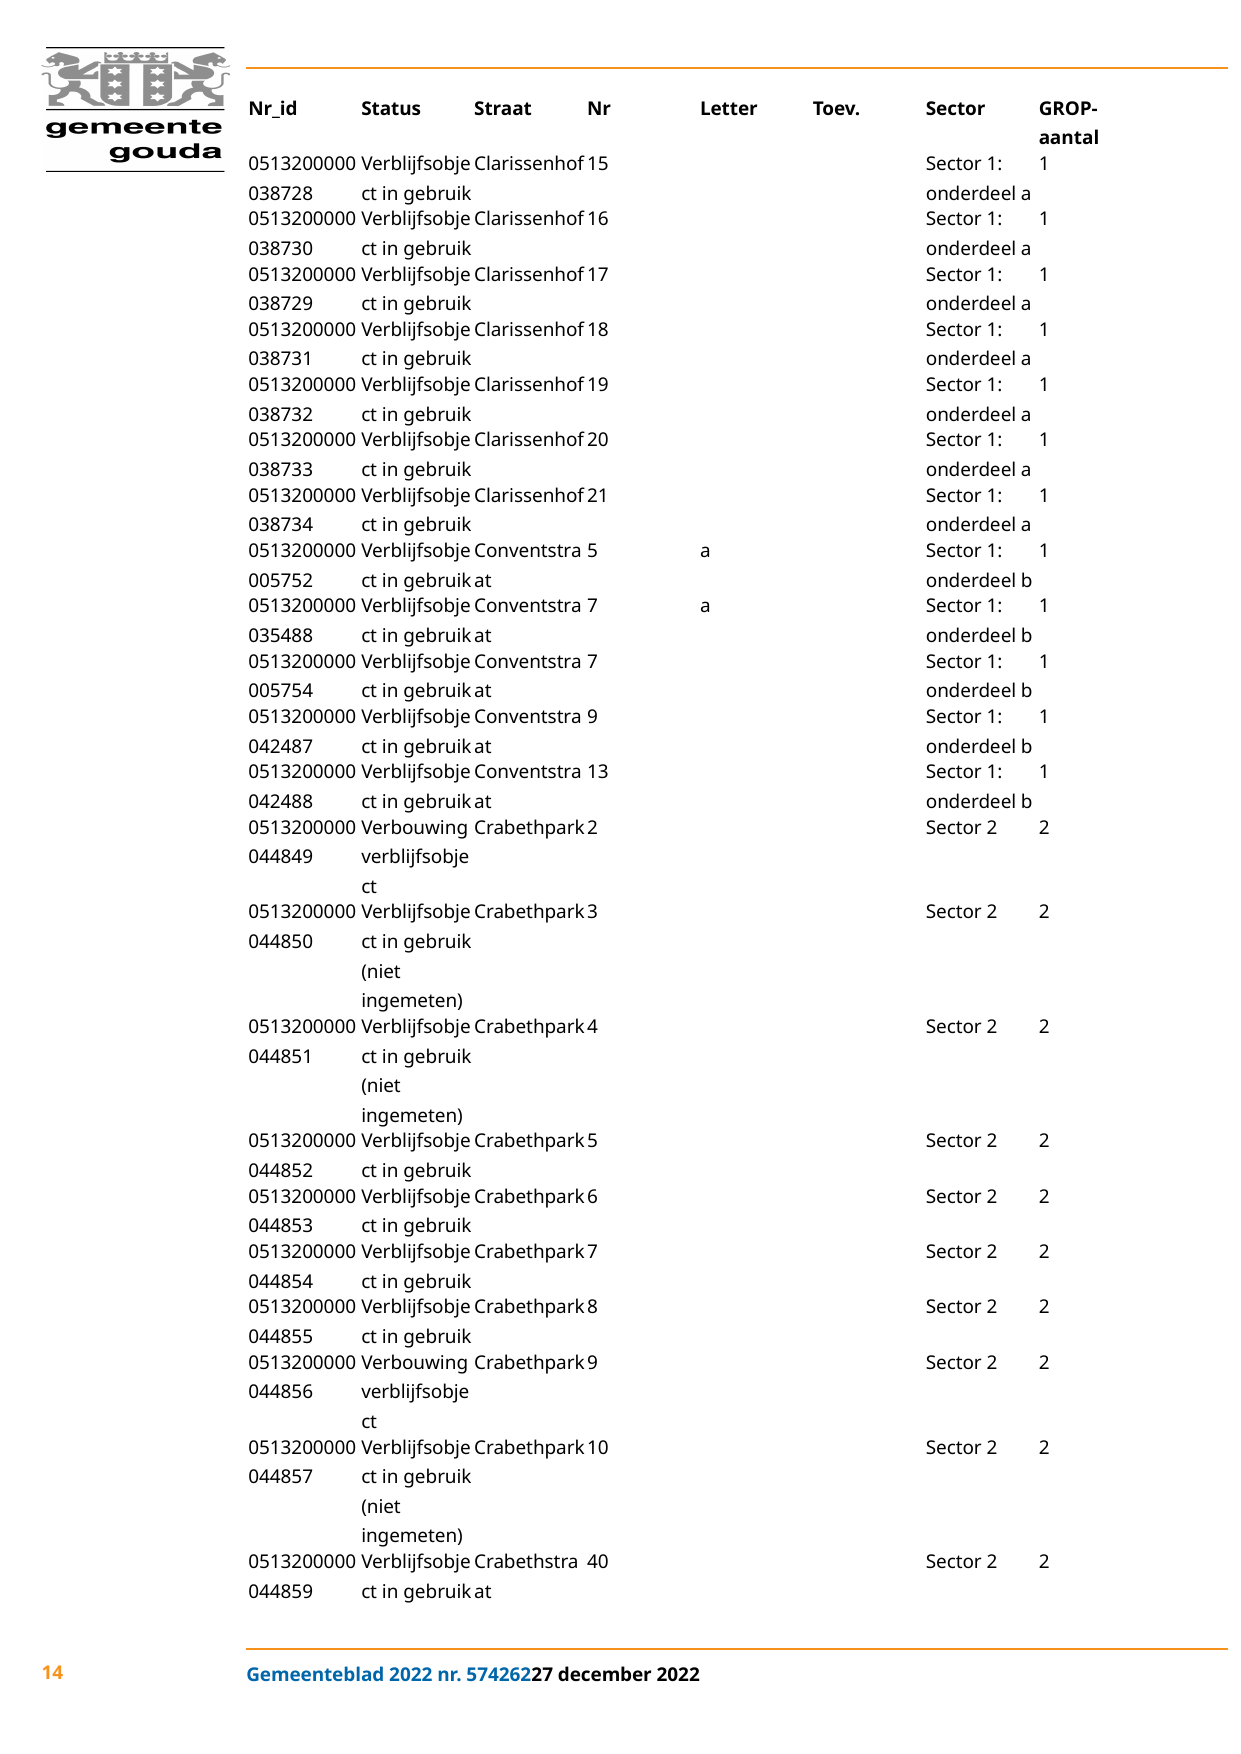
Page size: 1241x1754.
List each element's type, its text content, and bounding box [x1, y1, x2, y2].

table_cell Sector 1: onderdeel b [926, 759, 1038, 814]
table_cell [813, 427, 926, 482]
table_cell 7 [587, 648, 700, 703]
table_cell [813, 371, 926, 427]
table_cell 18 [587, 316, 700, 371]
table_cell [700, 482, 813, 537]
table_cell [700, 648, 813, 703]
table_cell [700, 899, 813, 1013]
table_header Toev. [813, 95, 926, 150]
table_cell Crabethpark [474, 1238, 587, 1294]
table_cell Verblijfsobject in gebruik [361, 427, 474, 482]
table_cell [700, 427, 813, 482]
table_cell Conventstraat [474, 593, 587, 648]
table_cell Verblijfsobject in gebruik [361, 261, 474, 316]
table_cell Verblijfsobject in gebruik [361, 537, 474, 593]
table_cell Verblijfsobject in gebruik [361, 316, 474, 371]
table_cell 1 [1039, 482, 1152, 537]
table_cell Sector 1: onderdeel a [926, 205, 1038, 261]
table_cell [813, 1183, 926, 1238]
table_cell [813, 261, 926, 316]
table_cell 1 [1039, 593, 1152, 648]
table_cell 1 [1039, 205, 1152, 261]
table_cell 9 [587, 703, 700, 758]
table_cell Conventstraat [474, 703, 587, 758]
table_cell 15 [587, 150, 700, 205]
table_cell 1 [1039, 427, 1152, 482]
table_cell 2 [1039, 1238, 1152, 1294]
table_header Straat [474, 95, 587, 150]
table_cell Clarissenhof [474, 205, 587, 261]
table_cell a [700, 537, 813, 593]
table_cell Clarissenhof [474, 427, 587, 482]
table_cell 13 [587, 759, 700, 814]
table_cell Sector 1: onderdeel a [926, 316, 1038, 371]
table_cell 2 [587, 814, 700, 899]
table_cell [700, 316, 813, 371]
table_cell Crabethstraat [474, 1548, 587, 1604]
table_cell 21 [587, 482, 700, 537]
table_cell Verblijfsobject in gebruik [361, 593, 474, 648]
table_cell 7 [587, 1238, 700, 1294]
table_cell 0513200000044853 [248, 1183, 361, 1238]
table_cell 0513200000044849 [248, 814, 361, 899]
table_cell Clarissenhof [474, 482, 587, 537]
table_cell 0513200000038732 [248, 371, 361, 427]
table_cell Verbouwing verblijfsobject [361, 1349, 474, 1434]
table_cell 0513200000038731 [248, 316, 361, 371]
table_cell [813, 205, 926, 261]
table_cell 1 [1039, 537, 1152, 593]
table_cell Verblijfsobject in gebruik [361, 1548, 474, 1604]
table_cell Clarissenhof [474, 316, 587, 371]
table_cell Verblijfsobject in gebruik (niet ingemeten) [361, 1434, 474, 1548]
table_cell 2 [1039, 814, 1152, 899]
table_cell 5 [587, 537, 700, 593]
table_cell Crabethpark [474, 1434, 587, 1548]
table_cell Verblijfsobject in gebruik [361, 205, 474, 261]
table_cell 40 [587, 1548, 700, 1604]
table_cell 10 [587, 1434, 700, 1548]
table_header Sector [926, 95, 1038, 150]
table_cell 2 [1039, 1434, 1152, 1548]
table_cell Crabethpark [474, 1013, 587, 1128]
table_cell [700, 1183, 813, 1238]
table_cell Sector 1: onderdeel a [926, 482, 1038, 537]
table_cell Clarissenhof [474, 261, 587, 316]
table_cell 2 [1039, 899, 1152, 1013]
table_cell a [700, 593, 813, 648]
table_cell Sector 2 [926, 1238, 1038, 1294]
table_cell 1 [1039, 648, 1152, 703]
table_cell Sector 2 [926, 1013, 1038, 1128]
table_cell 1 [1039, 371, 1152, 427]
table_cell 6 [587, 1183, 700, 1238]
table_cell [813, 759, 926, 814]
table_cell [700, 1434, 813, 1548]
table_cell [813, 899, 926, 1013]
table_cell Verblijfsobject in gebruik [361, 1238, 474, 1294]
table_header GROP-aantal [1039, 95, 1152, 150]
table_cell Verbouwing verblijfsobject [361, 814, 474, 899]
table_cell 4 [587, 1013, 700, 1128]
table_cell 3 [587, 899, 700, 1013]
table_cell 0513200000044855 [248, 1294, 361, 1349]
table_cell 0513200000042487 [248, 703, 361, 758]
table_header Status [361, 95, 474, 150]
table_cell [813, 703, 926, 758]
table_cell Sector 2 [926, 814, 1038, 899]
table_cell Sector 2 [926, 1349, 1038, 1434]
table_cell Verblijfsobject in gebruik (niet ingemeten) [361, 1013, 474, 1128]
table_cell Clarissenhof [474, 371, 587, 427]
table_cell Verblijfsobject in gebruik [361, 1294, 474, 1349]
table_cell 0513200000038733 [248, 427, 361, 482]
table_cell 0513200000044857 [248, 1434, 361, 1548]
table_cell 0513200000042488 [248, 759, 361, 814]
table_cell Verblijfsobject in gebruik [361, 1183, 474, 1238]
table_cell [700, 1013, 813, 1128]
table_cell [700, 1294, 813, 1349]
table_cell Sector 2 [926, 1294, 1038, 1349]
table_cell Crabethpark [474, 1183, 587, 1238]
table_cell 19 [587, 371, 700, 427]
table_header Letter [700, 95, 813, 150]
table_cell Verblijfsobject in gebruik [361, 1128, 474, 1183]
table_cell 0513200000038728 [248, 150, 361, 205]
table_cell [700, 1238, 813, 1294]
table_cell Sector 1: onderdeel a [926, 150, 1038, 205]
table_cell 0513200000044851 [248, 1013, 361, 1128]
table_cell Sector 2 [926, 1128, 1038, 1183]
table_cell 0513200000044854 [248, 1238, 361, 1294]
table_cell [813, 316, 926, 371]
table_cell Crabethpark [474, 1128, 587, 1183]
picture [41, 47, 231, 172]
table_cell 2 [1039, 1013, 1152, 1128]
table_cell Verblijfsobject in gebruik (niet ingemeten) [361, 899, 474, 1013]
table_cell [700, 814, 813, 899]
table_cell 8 [587, 1294, 700, 1349]
table_cell 1 [1039, 703, 1152, 758]
table_cell Verblijfsobject in gebruik [361, 371, 474, 427]
table_cell 0513200000044859 [248, 1548, 361, 1604]
table_cell Verblijfsobject in gebruik [361, 150, 474, 205]
table_cell [700, 1128, 813, 1183]
table_cell Conventstraat [474, 648, 587, 703]
table_cell 0513200000005752 [248, 537, 361, 593]
table_cell 7 [587, 593, 700, 648]
table_cell 2 [1039, 1548, 1152, 1604]
table_cell 9 [587, 1349, 700, 1434]
table_cell [700, 1548, 813, 1604]
table_cell [813, 1548, 926, 1604]
table_cell Sector 2 [926, 899, 1038, 1013]
table_cell 0513200000038730 [248, 205, 361, 261]
table_cell 1 [1039, 759, 1152, 814]
table_cell 0513200000038729 [248, 261, 361, 316]
table_cell 0513200000038734 [248, 482, 361, 537]
table_cell Sector 1: onderdeel b [926, 648, 1038, 703]
table_cell Crabethpark [474, 1349, 587, 1434]
table_cell 16 [587, 205, 700, 261]
table_cell Verblijfsobject in gebruik [361, 759, 474, 814]
table_cell [813, 648, 926, 703]
table_cell 0513200000044850 [248, 899, 361, 1013]
table_cell Sector 1: onderdeel a [926, 371, 1038, 427]
table_cell [700, 759, 813, 814]
table_cell [813, 1349, 926, 1434]
table_cell [813, 1013, 926, 1128]
table_cell 17 [587, 261, 700, 316]
table_cell Sector 1: onderdeel b [926, 593, 1038, 648]
table_cell Crabethpark [474, 1294, 587, 1349]
table_cell [813, 150, 926, 205]
table_cell 2 [1039, 1349, 1152, 1434]
table_cell Crabethpark [474, 899, 587, 1013]
table_cell Sector 1: onderdeel b [926, 703, 1038, 758]
table_cell 2 [1039, 1128, 1152, 1183]
table_cell [700, 703, 813, 758]
table_cell Clarissenhof [474, 150, 587, 205]
table_cell 0513200000005754 [248, 648, 361, 703]
table_cell [813, 482, 926, 537]
table_cell 5 [587, 1128, 700, 1183]
table_cell Sector 1: onderdeel a [926, 261, 1038, 316]
table_cell Verblijfsobject in gebruik [361, 482, 474, 537]
table_cell 1 [1039, 316, 1152, 371]
table_cell Sector 2 [926, 1548, 1038, 1604]
table_cell Sector 1: onderdeel a [926, 427, 1038, 482]
table_cell [813, 1294, 926, 1349]
table_cell [700, 150, 813, 205]
table_cell 2 [1039, 1294, 1152, 1349]
table_cell 1 [1039, 261, 1152, 316]
table_cell 1 [1039, 150, 1152, 205]
table_cell 20 [587, 427, 700, 482]
table_cell 0513200000044856 [248, 1349, 361, 1434]
table_cell Conventstraat [474, 759, 587, 814]
table_cell [700, 261, 813, 316]
table_header Nr_id [248, 95, 361, 150]
table_cell [813, 1128, 926, 1183]
table_cell 2 [1039, 1183, 1152, 1238]
table_cell 0513200000044852 [248, 1128, 361, 1183]
table_header Nr [587, 95, 700, 150]
table_cell Verblijfsobject in gebruik [361, 703, 474, 758]
table_cell Conventstraat [474, 537, 587, 593]
table_cell [813, 1434, 926, 1548]
table_cell Sector 2 [926, 1183, 1038, 1238]
table_cell Sector 2 [926, 1434, 1038, 1548]
table_cell [700, 1349, 813, 1434]
table_cell Verblijfsobject in gebruik [361, 648, 474, 703]
table_cell [813, 1238, 926, 1294]
table_cell [813, 814, 926, 899]
table_cell Crabethpark [474, 814, 587, 899]
table_cell [813, 537, 926, 593]
table_cell 0513200000035488 [248, 593, 361, 648]
table_cell Sector 1: onderdeel b [926, 537, 1038, 593]
table_cell [813, 593, 926, 648]
table_cell [700, 371, 813, 427]
table_cell [700, 205, 813, 261]
